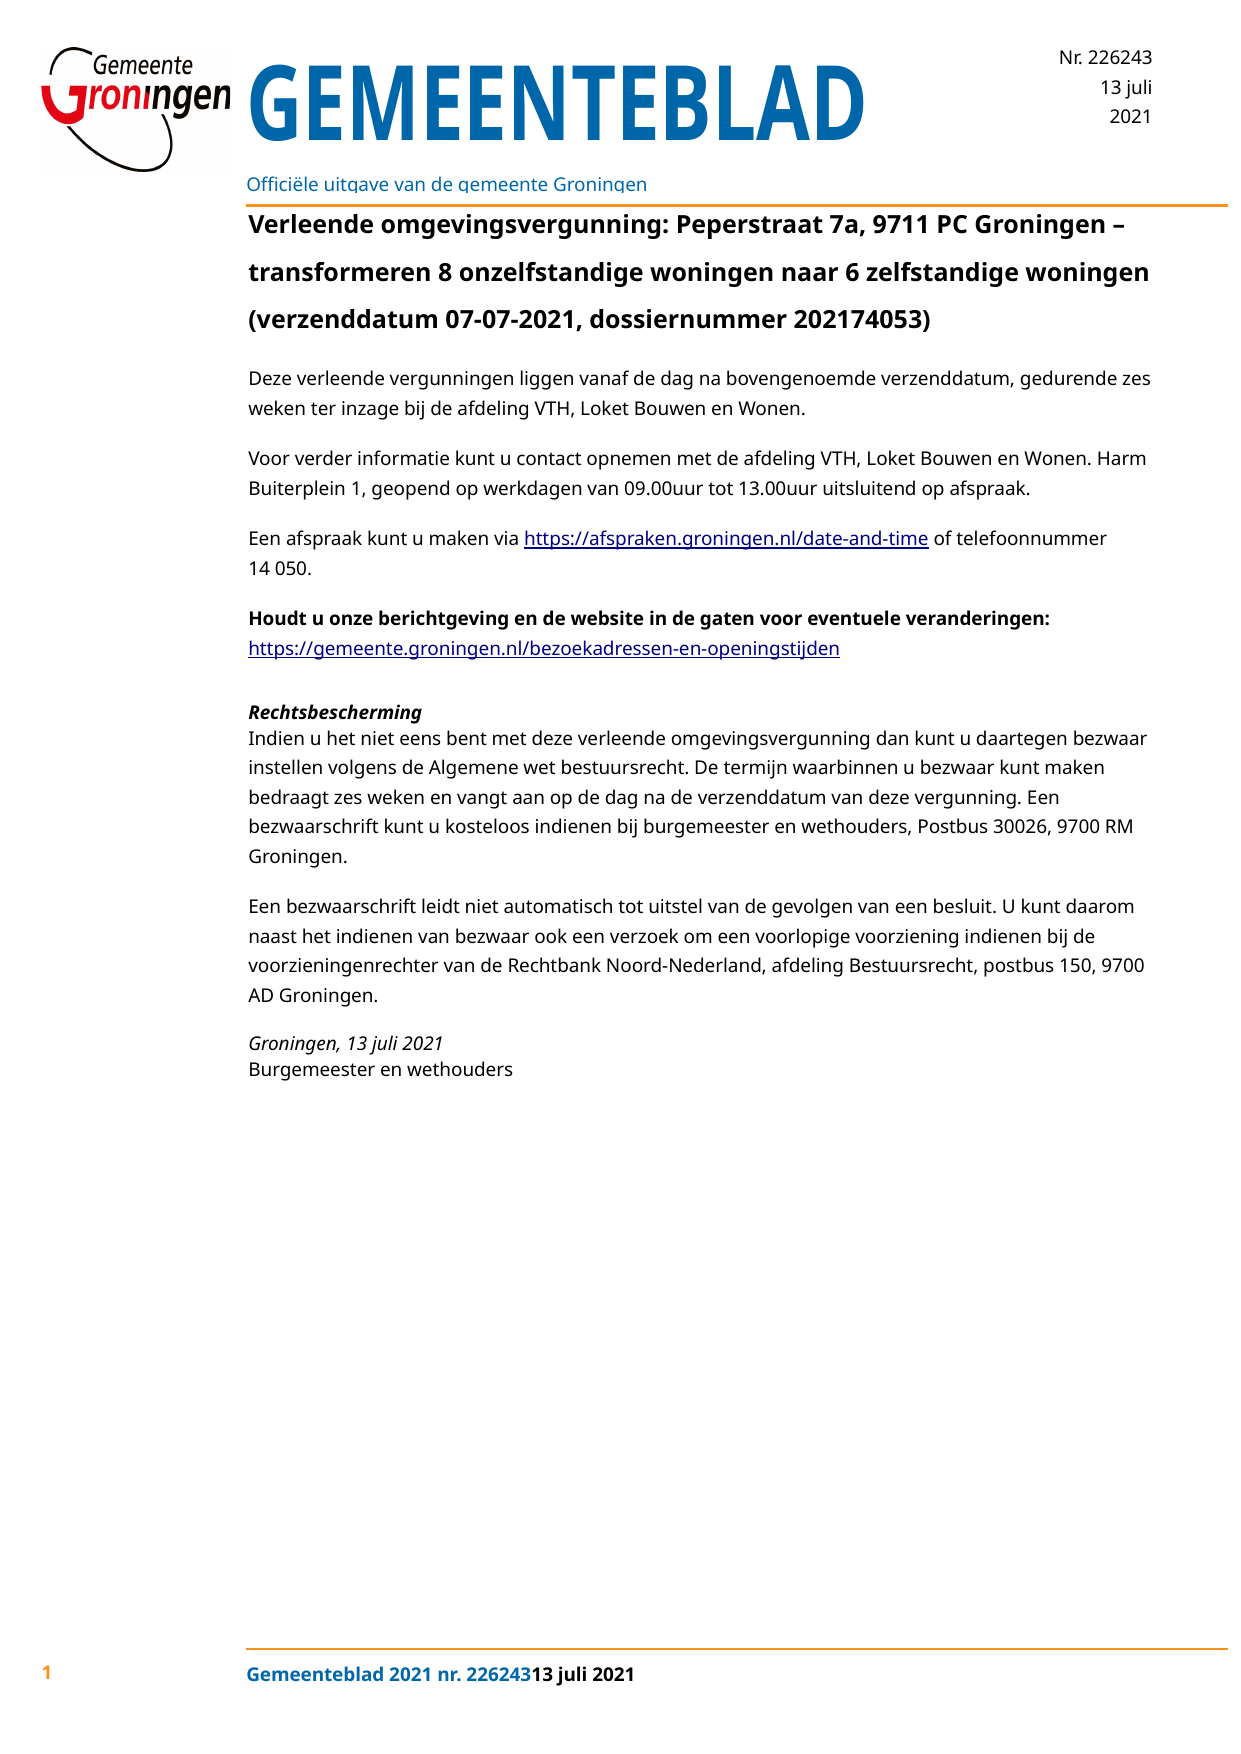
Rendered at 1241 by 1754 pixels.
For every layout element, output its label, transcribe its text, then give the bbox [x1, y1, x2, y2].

text Groningen, 13 juli 2021 [248, 1030, 1152, 1056]
text Indien u het niet eens bent met deze verleende omgevingsvergunning dan kunt u daartegen bezwaar instellen volgens de Algemene wet bestuursrecht. De termijn waarbinnen u bezwaar kunt maken bedraagt zes weken en vangt aan op de dag na de verzenddatum van deze vergunning. Een bezwaarschrift kunt u kosteloos indienen bij burgemeester en wethouders, Postbus 30026, 9700 RM Groningen. [248, 725, 1152, 869]
text Burgemeester en wethouders [248, 1056, 1152, 1082]
text Deze verleende vergunningen liggen vanaf de dag na bovengenoemde verzenddatum, gedurende zes weken ter inzage bij de afdeling VTH, Loket Bouwen en Wonen. [248, 366, 1152, 421]
text Voor verder informatie kunt u contact opnemen met de afdeling VTH, Loket Bouwen en Wonen. Harm Buiterplein 1, geopend op werkdagen van 09.00uur tot 13.00uur uitsluitend op afspraak. [248, 446, 1152, 501]
text Een bezwaarschrift leidt niet automatisch tot uitstel van de gevolgen van een besluit. U kunt daarom naast het indienen van bezwaar ook een verzoek om een voorlopige voorziening indienen bij de voorzieningenrechter van de Rechtbank Noord-Nederland, afdeling Bestuursrecht, postbus 150, 9700 AD Groningen. [248, 893, 1152, 1008]
text Verleende omgevingsvergunning: Peperstraat 7a, 9711 PC Groningen – transformeren 8 onzelfstandige woningen naar 6 zelfstandige woningen (verzenddatum 07-07-2021, dossiernummer 202174053) [248, 207, 1152, 336]
text Een afspraak kunt u maken via https://afspraken.groningen.nl/date-and-time of telefoonnummer 14 050. [248, 526, 1152, 581]
picture [41, 47, 231, 172]
text Rechtsbescherming [248, 699, 1152, 725]
text Houdt u onze berichtgeving en de website in de gaten voor eventuele veranderingen: https://gemeente.groningen.nl/bezoekadressen-en-openingstijden [248, 606, 1152, 661]
